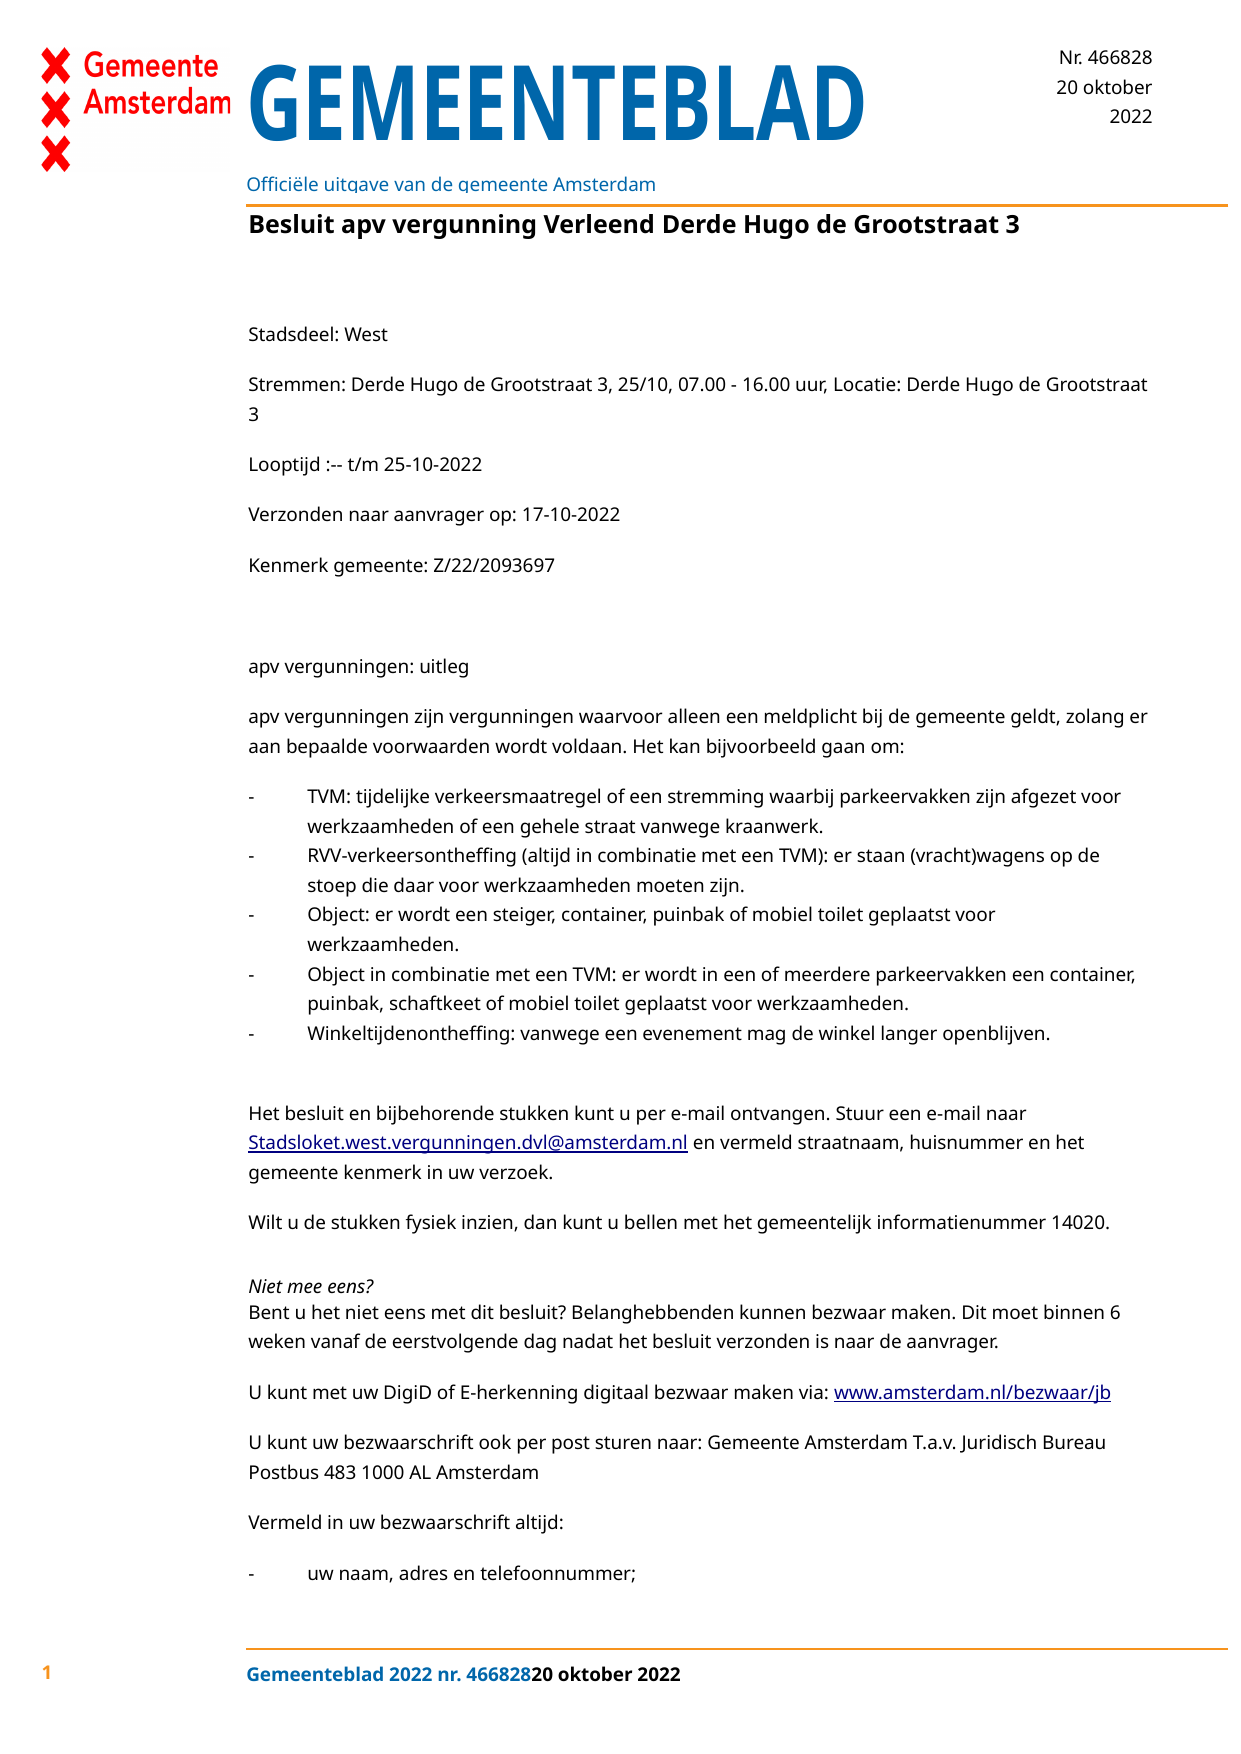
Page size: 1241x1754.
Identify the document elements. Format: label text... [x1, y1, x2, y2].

text Bent u het niet eens met dit besluit? Belanghebbenden kunnen bezwaar maken. Dit moet binnen 6 weken vanaf de eerstvolgende dag nadat het besluit verzonden is naar de aanvrager. [248, 1299, 1152, 1354]
text Verzonden naar aanvrager op: 17-10-2022 [248, 502, 1152, 527]
text Het besluit en bijbehorende stukken kunt u per e-mail ontvangen. Stuur een e-mail naar Stadsloket.west.vergunningen.dvl@amsterdam.nl en vermeld straatnaam, huisnummer en het gemeente kenmerk in uw verzoek. [248, 1100, 1152, 1185]
list uw naam, adres en telefoonnummer; [248, 1560, 1152, 1586]
list Object in combinatie met een TVM: er wordt in een of meerdere parkeervakken een container, puinbak, schaftkeet of mobiel toilet geplaatst voor werkzaamheden. [248, 961, 1152, 1016]
text Stremmen: Derde Hugo de Grootstraat 3, 25/10, 07.00 - 16.00 uur, Locatie: Derde Hugo de Grootstraat 3 [248, 371, 1152, 426]
picture [41, 47, 231, 172]
text Wilt u de stukken fysiek inzien, dan kunt u bellen met het gemeentelijk informatienummer 14020. [248, 1209, 1152, 1235]
text Kenmerk gemeente: Z/22/2093697 [248, 552, 1152, 578]
text apv vergunningen: uitleg [248, 653, 1152, 678]
text Stadsdeel: West [248, 321, 1152, 346]
text apv vergunningen zijn vergunningen waarvoor alleen een meldplicht bij de gemeente geldt, zolang er aan bepaalde voorwaarden wordt voldaan. Het kan bijvoorbeeld gaan om: [248, 703, 1152, 758]
list Winkeltijdenontheffing: vanwege een evenement mag de winkel langer openblijven. [248, 1020, 1152, 1046]
text U kunt uw bezwaarschrift ook per post sturen naar: Gemeente Amsterdam T.a.v. Juridisch Bureau Postbus 483 1000 AL Amsterdam [248, 1429, 1152, 1485]
text U kunt met uw DigiD of E-herkenning digitaal bezwaar maken via: www.amsterdam.nl/bezwaar/jb [248, 1379, 1152, 1405]
text Vermeld in uw bezwaarschrift altijd: [248, 1509, 1152, 1535]
text Besluit apv vergunning Verleend Derde Hugo de Grootstraat 3 [248, 207, 1152, 241]
list Object: er wordt een steiger, container, puinbak of mobiel toilet geplaatst voor werkzaamheden. [248, 902, 1152, 957]
list TVM: tijdelijke verkeersmaatregel of een stremming waarbij parkeervakken zijn afgezet voor werkzaamheden of een gehele straat vanwege kraanwerk. [248, 783, 1152, 838]
list RVV-verkeersontheffing (altijd in combinatie met een TVM): er staan (vracht)wagens op de stoep die daar voor werkzaamheden moeten zijn. [248, 842, 1152, 898]
text Looptijd :-- t/m 25-10-2022 [248, 451, 1152, 477]
text Niet mee eens? [248, 1273, 1152, 1299]
